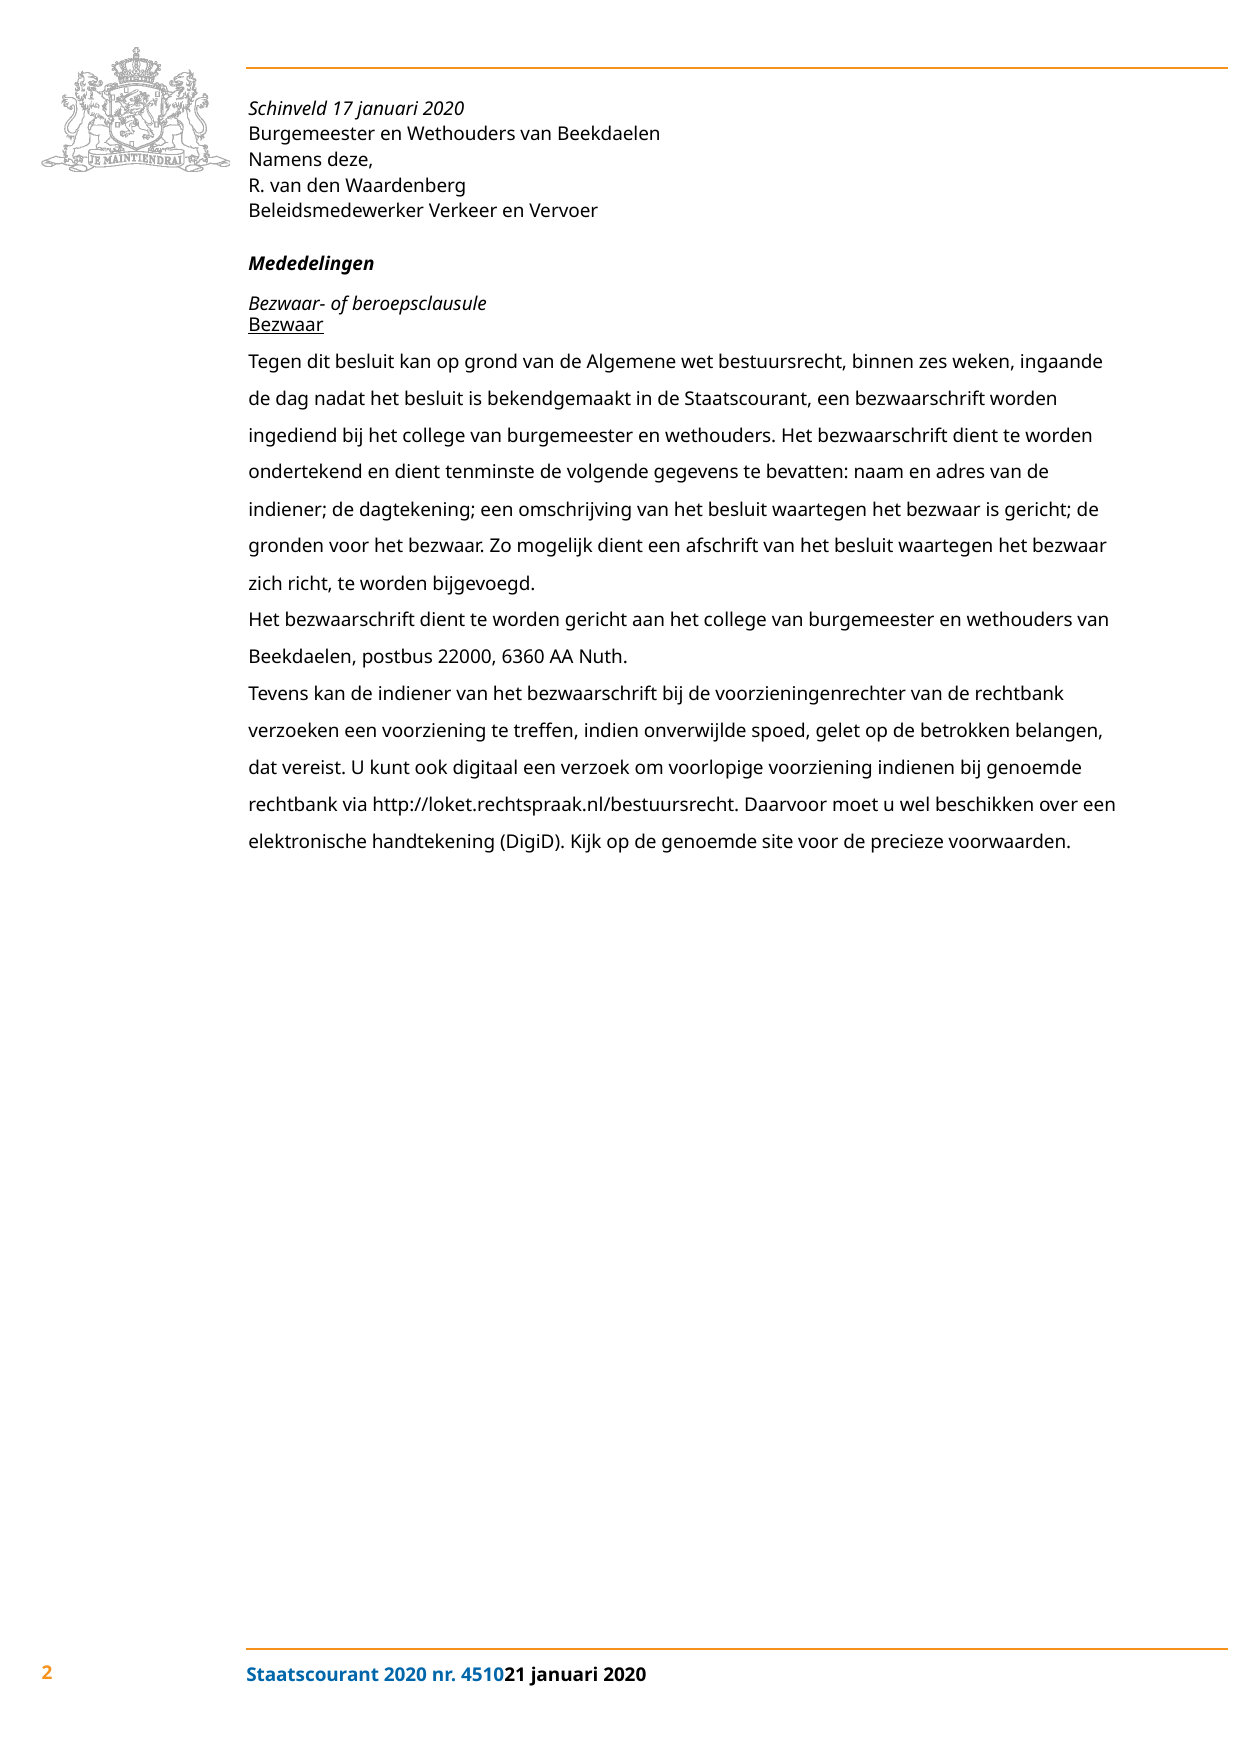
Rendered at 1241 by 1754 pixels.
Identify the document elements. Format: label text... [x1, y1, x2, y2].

text Tevens kan de indiener van het bezwaarschrift bij de voorzieningenrechter van de rechtbank [248, 685, 1152, 705]
text Mededelingen [248, 251, 1152, 276]
text Namens deze, [248, 146, 1152, 172]
text ingediend bij het college van burgemeester en wethouders. Het bezwaarschrift dient te worden [248, 427, 1152, 446]
text elektronische handtekening (DigiD). Kijk op de genoemde site voor de precieze voorwaarden. [248, 833, 1152, 853]
text Burgemeester en Wethouders van Beekdaelen [248, 121, 1152, 146]
text indiener; de dagtekening; een omschrijving van het besluit waartegen het bezwaar is gericht; de [248, 501, 1152, 520]
picture [41, 47, 231, 172]
text Bezwaar- of beroepsclausule [248, 290, 1152, 316]
text Beekdaelen, postbus 22000, 6360 AA Nuth. [248, 648, 1152, 668]
text Beleidsmedewerker Verkeer en Vervoer [248, 198, 1152, 223]
text dat vereist. U kunt ook digitaal een verzoek om voorlopige voorziening indienen bij genoemde [248, 759, 1152, 779]
text zich richt, te worden bijgevoegd. [248, 574, 1152, 594]
text rechtbank via http://loket.rechtspraak.nl/bestuursrecht. Daarvoor moet u wel beschikken over een [248, 796, 1152, 816]
text ondertekend en dient tenminste de volgende gegevens te bevatten: naam en adres van de [248, 463, 1152, 483]
text Het bezwaarschrift dient te worden gericht aan het college van burgemeester en wethouders van [248, 611, 1152, 631]
text Schinveld 17 januari 2020 [248, 95, 1152, 121]
text gronden voor het bezwaar. Zo mogelijk dient een afschrift van het besluit waartegen het bezwaar [248, 537, 1152, 557]
text verzoeken een voorziening te treffen, indien onverwijlde spoed, gelet op de betrokken belangen, [248, 722, 1152, 742]
text Tegen dit besluit kan op grond van de Algemene wet bestuursrecht, binnen zes weken, ingaande [248, 353, 1152, 372]
text de dag nadat het besluit is bekendgemaakt in de Staatscourant, een bezwaarschrift worden [248, 389, 1152, 409]
text Bezwaar [248, 316, 1152, 335]
text R. van den Waardenberg [248, 172, 1152, 198]
